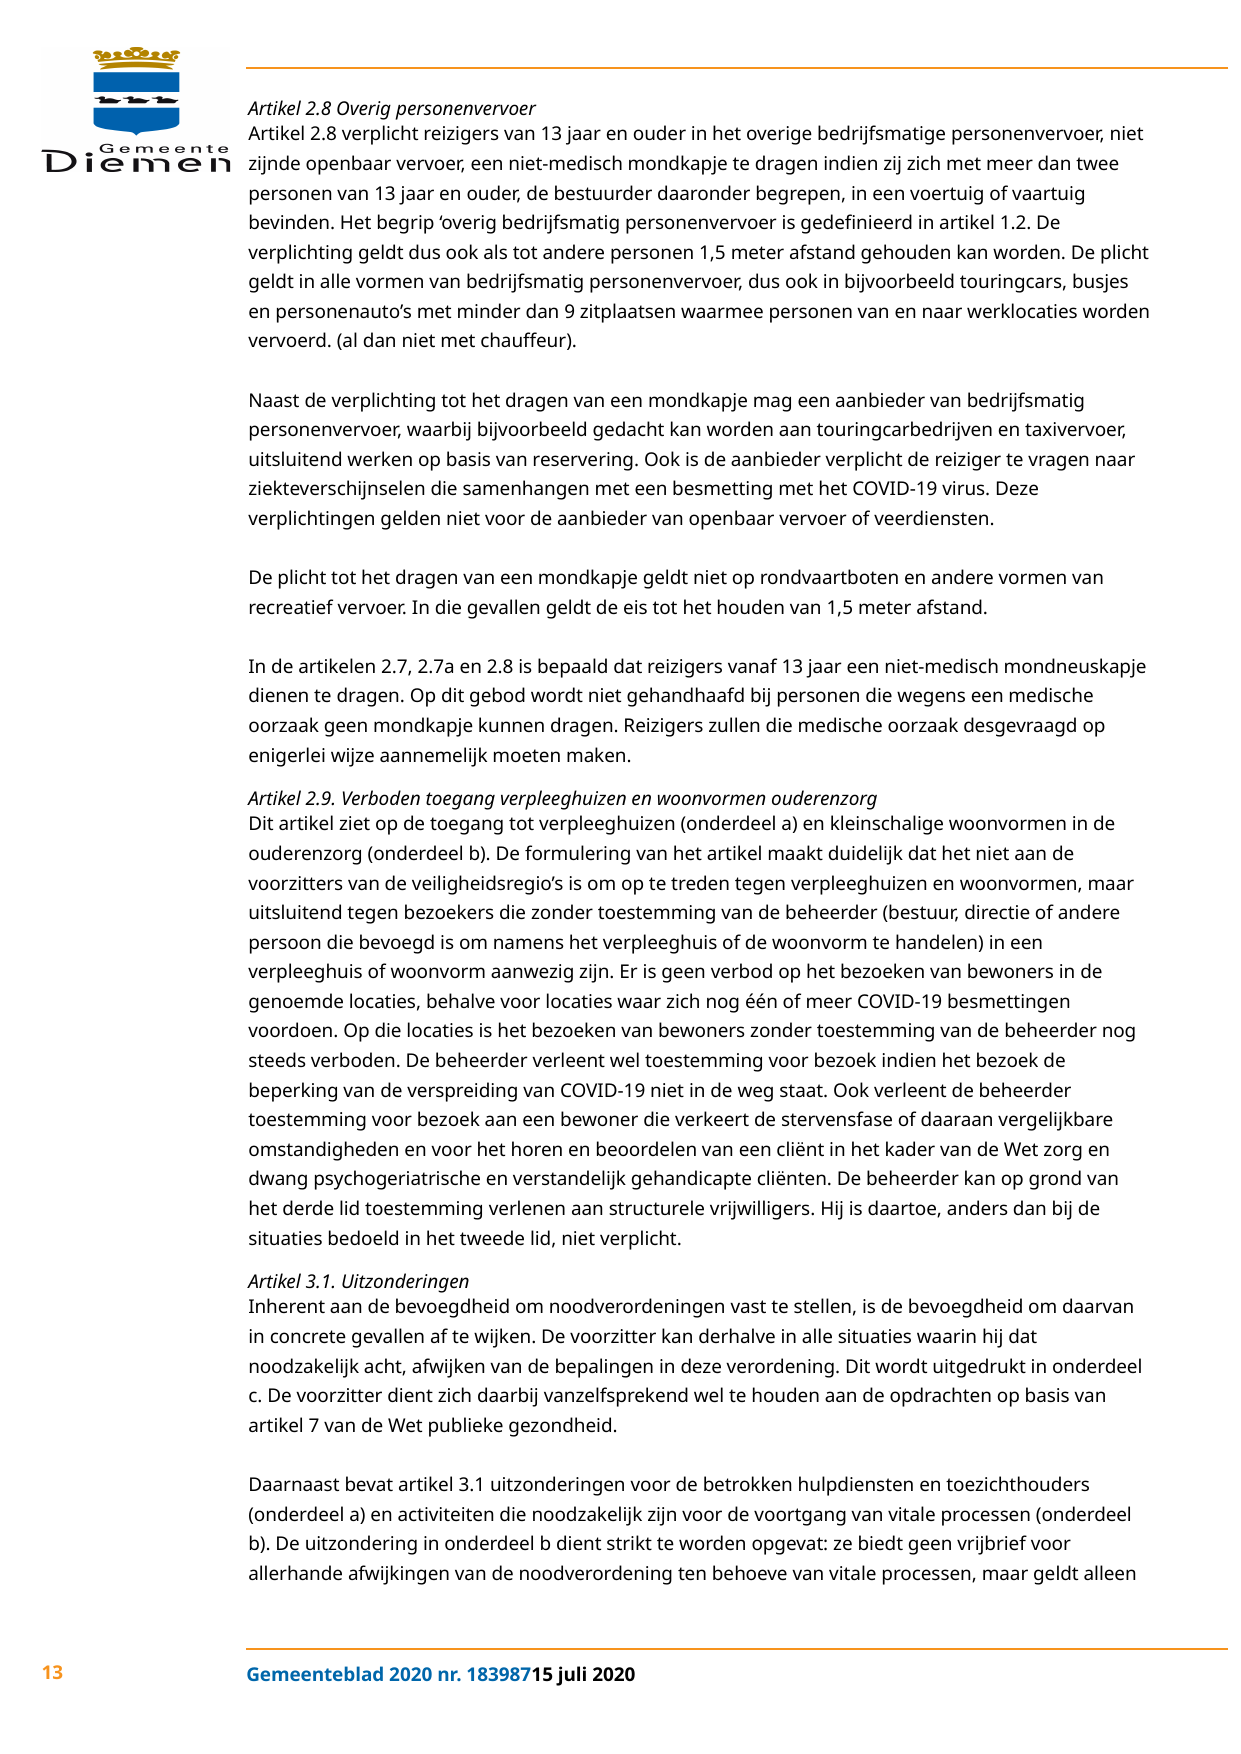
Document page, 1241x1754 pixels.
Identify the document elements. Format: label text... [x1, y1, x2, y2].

text Daarnaast bevat artikel 3.1 uitzonderingen voor de betrokken hulpdiensten en toezichthouders (onderdeel a) en activiteiten die noodzakelijk zijn voor de voortgang van vitale processen (onderdeel b). De uitzondering in onderdeel b dient strikt te worden opgevat: ze biedt geen vrijbrief voor allerhande afwijkingen van de noodverordening ten behoeve van vitale processen, maar geldt alleen [248, 1471, 1152, 1586]
text De plicht tot het dragen van een mondkapje geldt niet op rondvaartboten en andere vormen van recreatief vervoer. In die gevallen geldt de eis tot het houden van 1,5 meter afstand. [248, 564, 1152, 619]
text Artikel 2.8 verplicht reizigers van 13 jaar en ouder in het overige bedrijfsmatige personenvervoer, niet zijnde openbaar vervoer, een niet-medisch mondkapje te dragen indien zij zich met meer dan twee personen van 13 jaar en ouder, de bestuurder daaronder begrepen, in een voertuig of vaartuig bevinden. Het begrip ‘overig bedrijfsmatig personenvervoer is gedefinieerd in artikel 1.2. De verplichting geldt dus ook als tot andere personen 1,5 meter afstand gehouden kan worden. De plicht geldt in alle vormen van bedrijfsmatig personenvervoer, dus ook in bijvoorbeeld touringcars, busjes en personenauto’s met minder dan 9 zitplaatsen waarmee personen van en naar werklocaties worden vervoerd. (al dan niet met chauffeur). [248, 121, 1152, 353]
text In de artikelen 2.7, 2.7a en 2.8 is bepaald dat reizigers vanaf 13 jaar een niet-medisch mondneuskapje dienen te dragen. Op dit gebod wordt niet gehandhaafd bij personen die wegens een medische oorzaak geen mondkapje kunnen dragen. Reizigers zullen die medische oorzaak desgevraagd op enigerlei wijze aannemelijk moeten maken. [248, 653, 1152, 767]
text Artikel 3.1. Uitzonderingen [248, 1268, 1152, 1294]
text Naast de verplichting tot het dragen van een mondkapje mag een aanbieder van bedrijfsmatig personenvervoer, waarbij bijvoorbeeld gedacht kan worden aan touringcarbedrijven en taxivervoer, uitsluitend werken op basis van reservering. Ook is de aanbieder verplicht de reiziger te vragen naar ziekteverschijnselen die samenhangen met een besmetting met het COVID-19 virus. Deze verplichtingen gelden niet voor de aanbieder van openbaar vervoer of veerdiensten. [248, 387, 1152, 531]
text Dit artikel ziet op de toegang tot verpleeghuizen (onderdeel a) en kleinschalige woonvormen in de ouderenzorg (onderdeel b). De formulering van het artikel maakt duidelijk dat het niet aan de voorzitters van de veiligheidsregio’s is om op te treden tegen verpleeghuizen en woonvormen, maar uitsluitend tegen bezoekers die zonder toestemming van de beheerder (bestuur, directie of andere persoon die bevoegd is om namens het verpleeghuis of de woonvorm te handelen) in een verpleeghuis of woonvorm aanwezig zijn. Er is geen verbod op het bezoeken van bewoners in de genoemde locaties, behalve voor locaties waar zich nog één of meer COVID-19 besmettingen voordoen. Op die locaties is het bezoeken van bewoners zonder toestemming van de beheerder nog steeds verboden. De beheerder verleent wel toestemming voor bezoek indien het bezoek de beperking van de verspreiding van COVID-19 niet in de weg staat. Ook verleent de beheerder toestemming voor bezoek aan een bewoner die verkeert de stervensfase of daaraan vergelijkbare omstandigheden en voor het horen en beoordelen van een cliënt in het kader van de Wet zorg en dwang psychogeriatrische en verstandelijk gehandicapte cliënten. De beheerder kan op grond van het derde lid toestemming verlenen aan structurele vrijwilligers. Hij is daartoe, anders dan bij de situaties bedoeld in het tweede lid, niet verplicht. [248, 811, 1152, 1251]
text Artikel 2.9. Verboden toegang verpleeghuizen en woonvormen ouderenzorg [248, 785, 1152, 811]
picture [41, 47, 231, 172]
text Artikel 2.8 Overig personenvervoer [248, 95, 1152, 121]
text Inherent aan de bevoegdheid om noodverordeningen vast te stellen, is de bevoegdheid om daarvan in concrete gevallen af te wijken. De voorzitter kan derhalve in alle situaties waarin hij dat noodzakelijk acht, afwijken van de bepalingen in deze verordening. Dit wordt uitgedrukt in onderdeel c. De voorzitter dient zich daarbij vanzelfsprekend wel te houden aan de opdrachten op basis van artikel 7 van de Wet publieke gezondheid. [248, 1294, 1152, 1438]
